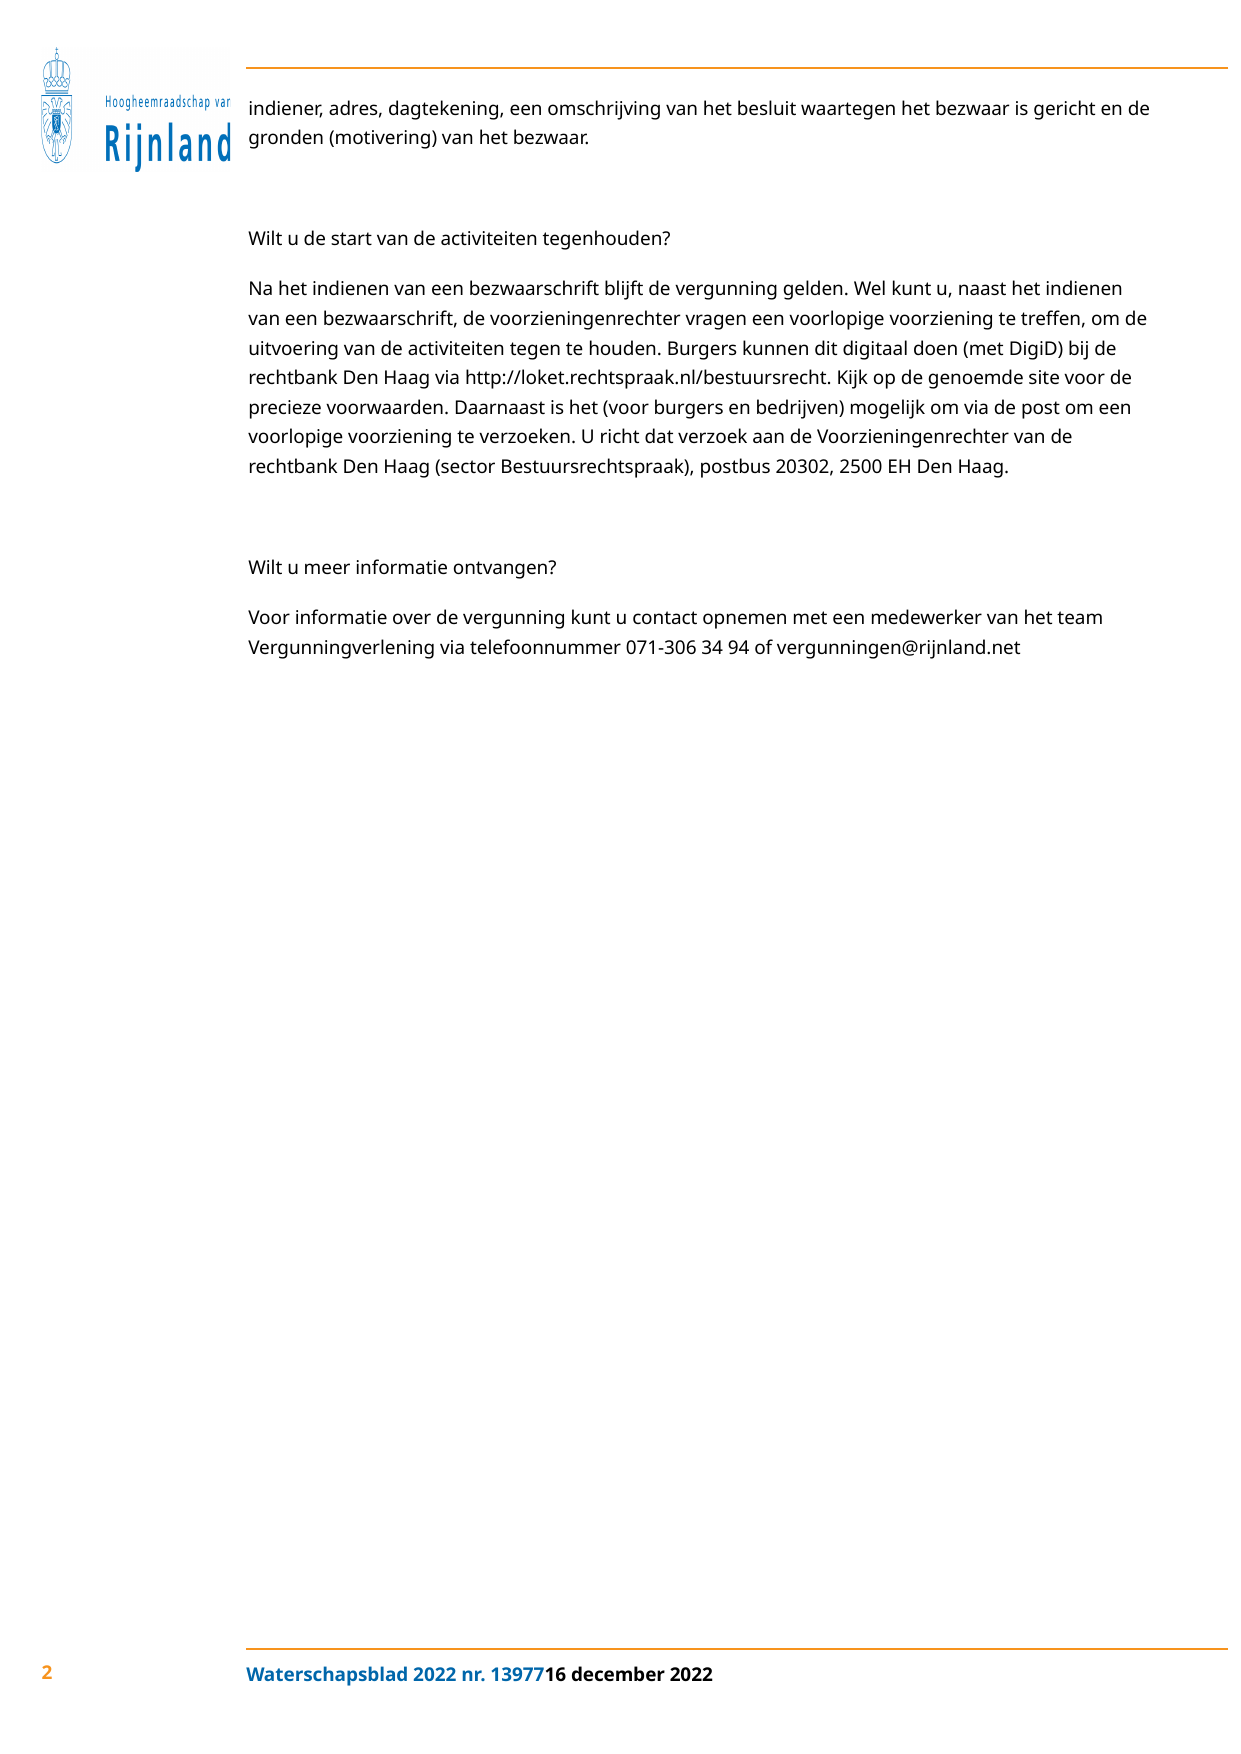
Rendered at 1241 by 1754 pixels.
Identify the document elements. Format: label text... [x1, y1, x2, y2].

text Wilt u meer informatie ontvangen? [248, 554, 1152, 580]
text indiener, adres, dagtekening, een omschrijving van het besluit waartegen het bezwaar is gericht en de gronden (motivering) van het bezwaar. [248, 95, 1152, 150]
text Wilt u de start van de activiteiten tegenhouden? [248, 225, 1152, 251]
text Na het indienen van een bezwaarschrift blijft de vergunning gelden. Wel kunt u, naast het indienen van een bezwaarschrift, de voorzieningenrechter vragen een voorlopige voorziening te treffen, om de uitvoering van de activiteiten tegen te houden. Burgers kunnen dit digitaal doen (met DigiD) bij de rechtbank Den Haag via http://loket.rechtspraak.nl/bestuursrecht. Kijk op de genoemde site voor de precieze voorwaarden. Daarnaast is het (voor burgers en bedrijven) mogelijk om via de post om een voorlopige voorziening te verzoeken. U richt dat verzoek aan de Voorzieningenrechter van de rechtbank Den Haag (sector Bestuursrechtspraak), postbus 20302, 2500 EH Den Haag. [248, 276, 1152, 479]
picture [41, 47, 231, 172]
text Voor informatie over de vergunning kunt u contact opnemen met een medewerker van het team Vergunningverlening via telefoonnummer 071-306 34 94 of vergunningen@rijnland.net [248, 604, 1152, 660]
